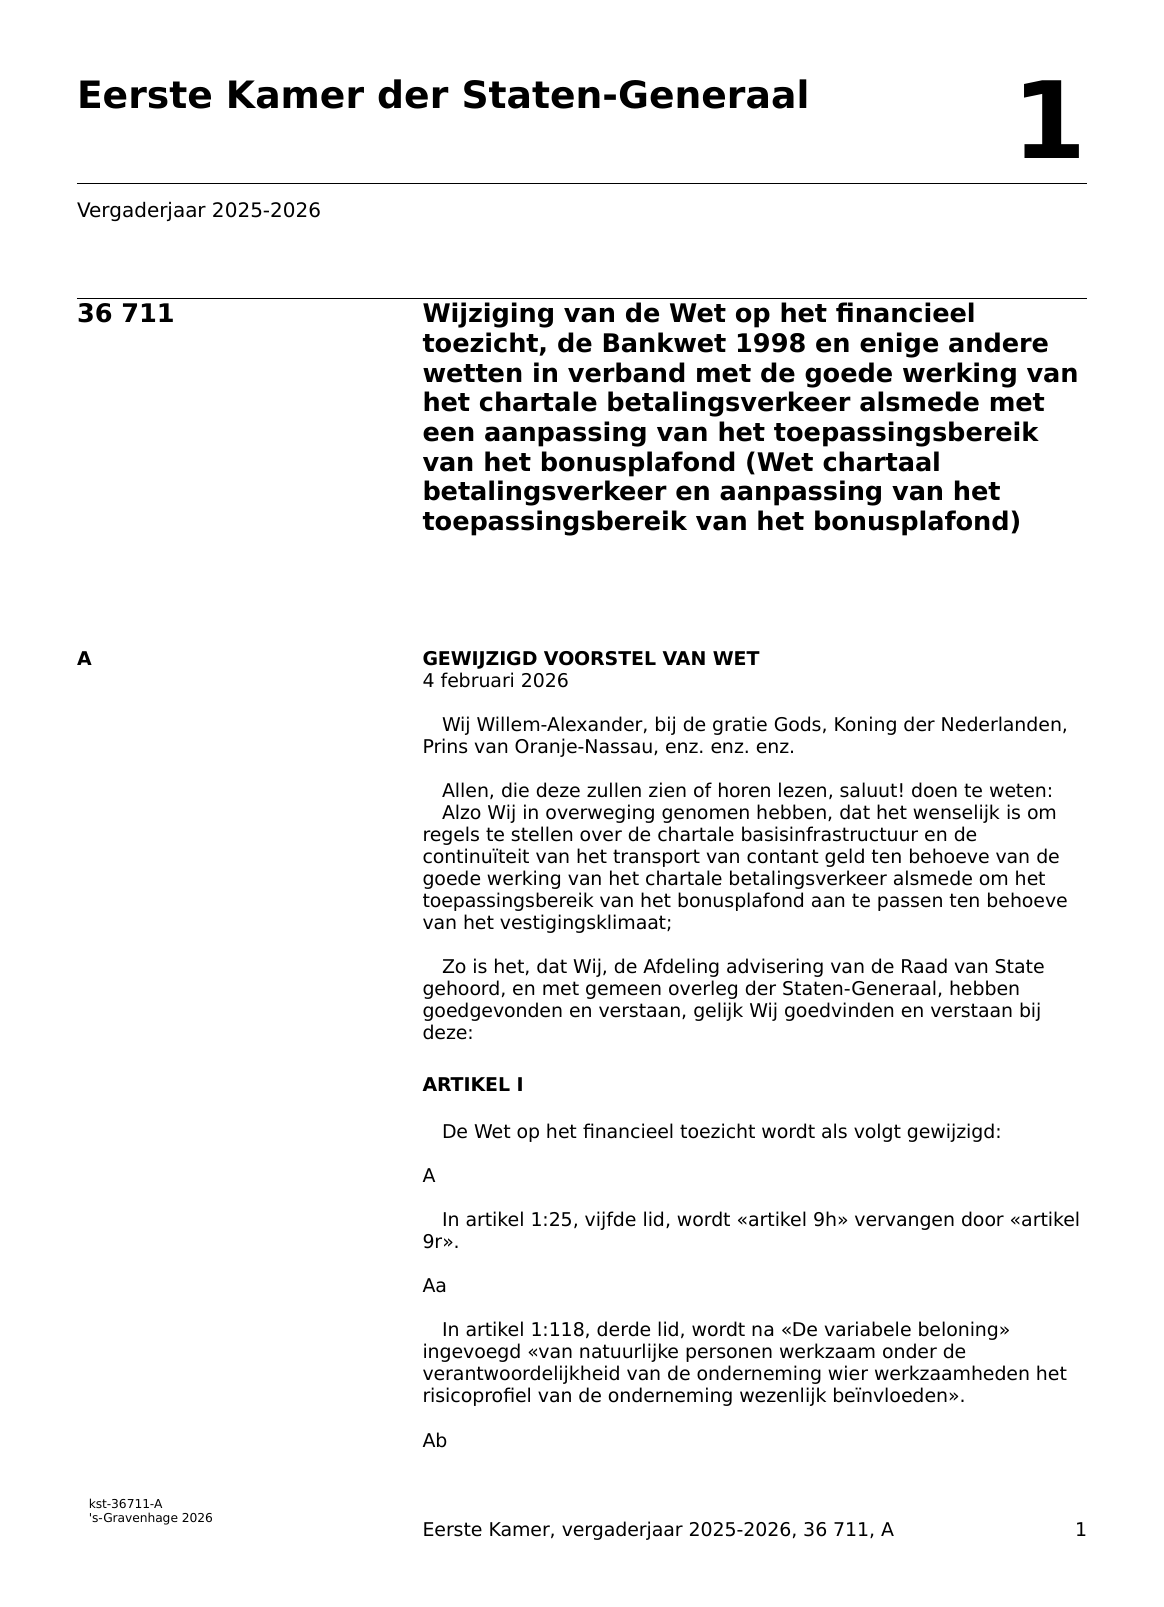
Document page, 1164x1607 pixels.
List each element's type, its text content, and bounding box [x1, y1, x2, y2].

text kst-36711-A [88, 1497, 323, 1511]
text 's-Gravenhage 2026 [88, 1511, 323, 1525]
subtitle ARTIKEL I [422, 1074, 1087, 1096]
text Aa [422, 1275, 1087, 1297]
table_header 1 [886, 59, 1087, 183]
subtitle A GEWIJZIGD VOORSTEL VAN WET [77, 647, 1087, 669]
table_header Eerste Kamer der Staten-Generaal [77, 59, 886, 183]
table_cell Vergaderjaar 2025-2026 [77, 184, 1087, 298]
text Alzo Wij in overweging genomen hebben, dat het wenselijk is om regels te stellen over de chartale basisinfrastructuur en de continuïteit van het transport van contant geld ten behoeve van de goede werking van het chartale betalingsverkeer alsmede om het toepassingsbereik van het bonusplafond aan te passen ten behoeve van het vestigingsklimaat; [422, 802, 1087, 934]
text In artikel 1:118, derde lid, wordt na «De variabele beloning» ingevoegd «van natuurlijke personen werkzaam onder de verantwoordelijkheid van de onderneming wier werkzaamheden het risicoprofiel van de onderneming wezenlijk beïnvloeden». [422, 1319, 1087, 1407]
text De Wet op het financieel toezicht wordt als volgt gewijzigd: [422, 1121, 1087, 1143]
text Ab [422, 1429, 1087, 1451]
text Zo is het, dat Wij, de Afdeling advisering van de Raad van State gehoord, en met gemeen overleg der Staten-Generaal, hebben goedgevonden en verstaan, gelijk Wij goedvinden en verstaan bij deze: [422, 956, 1087, 1044]
text A [422, 1165, 1087, 1187]
subtitle 36 711 Wijziging van de Wet op het financieel toezicht, de Bankwet 1998 en enige andere wetten in verband met de goede werking van het chartale betalingsverkeer alsmede met een aanpassing van het toepassingsbereik van het bonusplafond (Wet chartaal betalingsverkeer en aanpassing van het toepassingsbereik van het bonusplafond) [77, 299, 1087, 536]
text Allen, die deze zullen zien of horen lezen, saluut! doen te weten: [422, 780, 1087, 802]
text 4 februari 2026 [422, 669, 1087, 691]
text In artikel 1:25, vijfde lid, wordt «artikel 9h» vervangen door «artikel 9r». [422, 1209, 1087, 1253]
text Wij Willem-Alexander, bij de gratie Gods, Koning der Nederlanden, Prins van Oranje-Nassau, enz. enz. enz. [422, 714, 1087, 758]
